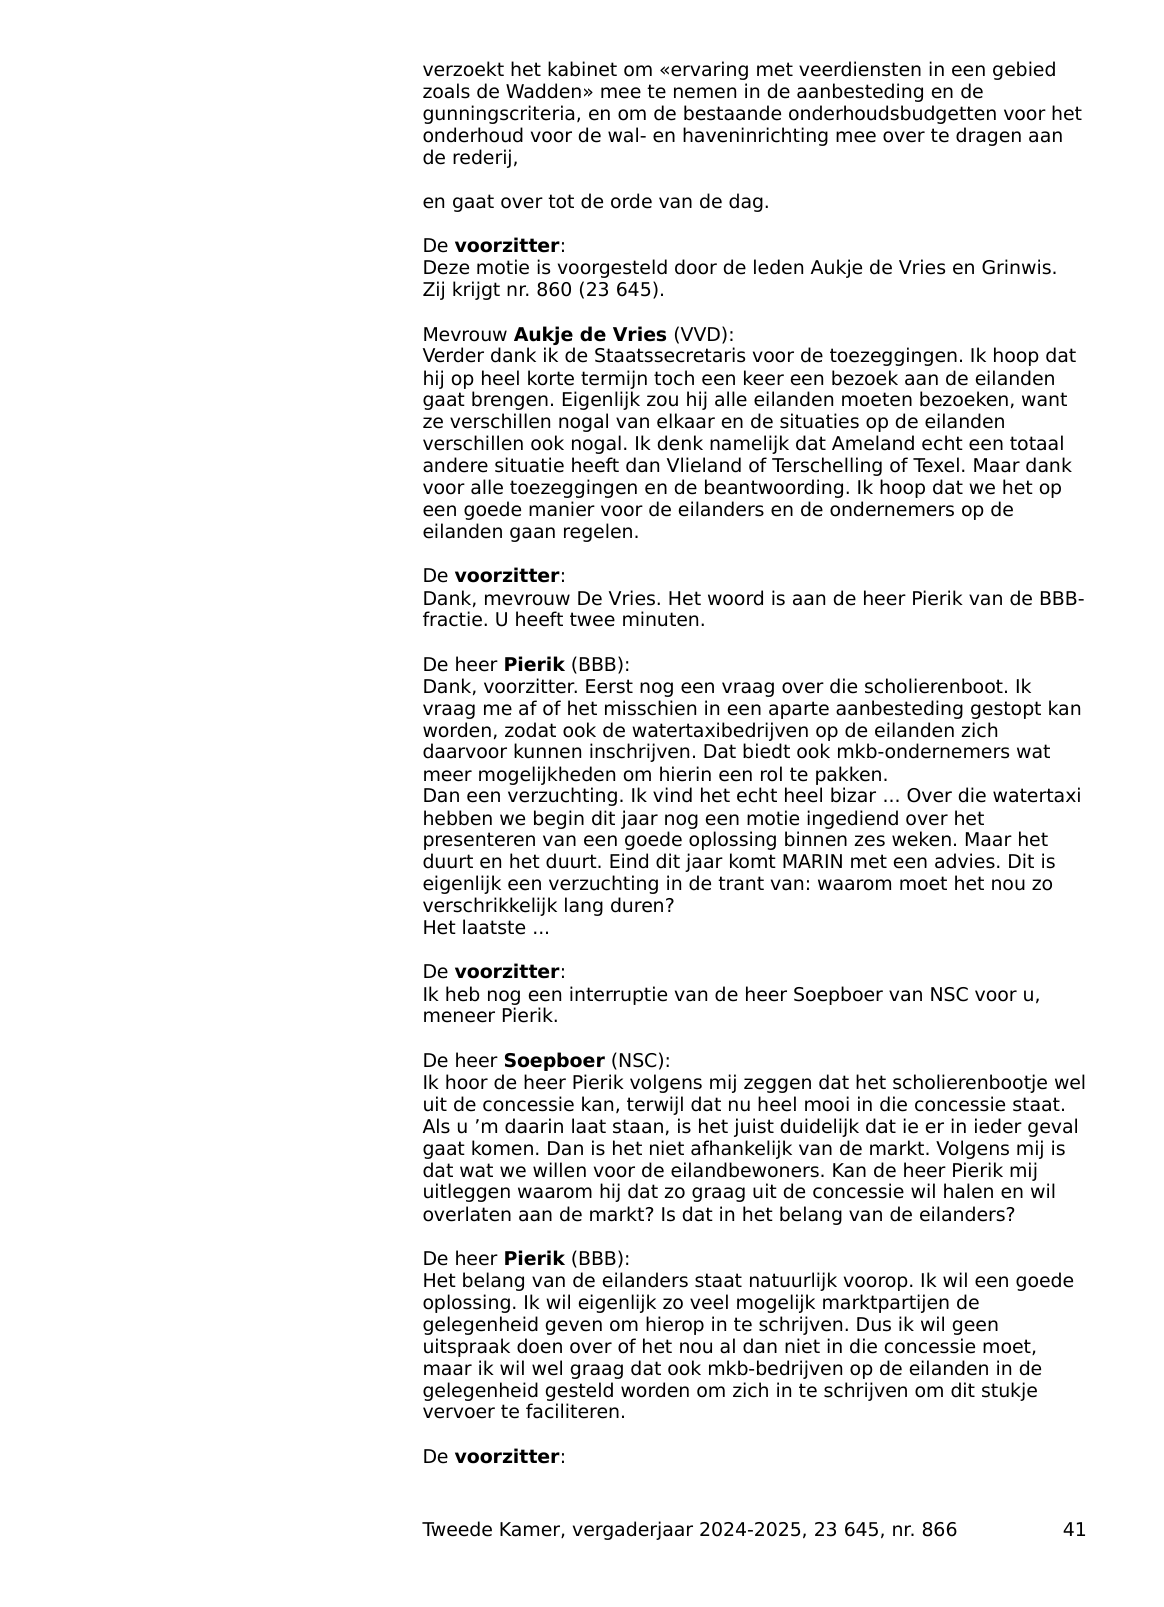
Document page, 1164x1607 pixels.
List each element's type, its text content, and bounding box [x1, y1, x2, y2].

text Zij krijgt nr. 860 (23 645). [422, 279, 1087, 301]
text Verder dank ik de Staatssecretaris voor de toezeggingen. Ik hoop dat hij op heel korte termijn toch een keer een bezoek aan de eilanden gaat brengen. Eigenlijk zou hij alle eilanden moeten bezoeken, want ze verschillen nogal van elkaar en de situaties op de eilanden verschillen ook nogal. Ik denk namelijk dat Ameland echt een totaal andere situatie heeft dan Vlieland of Terschelling of Texel. Maar dank voor alle toezeggingen en de beantwoording. Ik hoop dat we het op een goede manier voor de eilanders en de ondernemers op de eilanden gaan regelen. [422, 345, 1087, 543]
text Dan een verzuchting. Ik vind het echt heel bizar ... Over die watertaxi hebben we begin dit jaar nog een motie ingediend over het presenteren van een goede oplossing binnen zes weken. Maar het duurt en het duurt. Eind dit jaar komt MARIN met een advies. Dit is eigenlijk een verzuchting in de trant van: waarom moet het nou zo verschrikkelijk lang duren? [422, 785, 1087, 917]
text verzoekt het kabinet om «ervaring met veerdiensten in een gebied zoals de Wadden» mee te nemen in de aanbesteding en de gunningscriteria, en om de bestaande onderhoudsbudgetten voor het onderhoud voor de wal- en haveninrichting mee over te dragen aan de rederij, [422, 59, 1087, 169]
text en gaat over tot de orde van de dag. [422, 191, 1087, 213]
text Ik hoor de heer Pierik volgens mij zeggen dat het scholierenbootje wel uit de concessie kan, terwijl dat nu heel mooi in die concessie staat. Als u ’m daarin laat staan, is het juist duidelijk dat ie er in ieder geval gaat komen. Dan is het niet afhankelijk van de markt. Volgens mij is dat wat we willen voor de eilandbewoners. Kan de heer Pierik mij uitleggen waarom hij dat zo graag uit de concessie wil halen en wil overlaten aan de markt? Is dat in het belang van de eilanders? [422, 1072, 1087, 1225]
text Ik heb nog een interruptie van de heer Soepboer van NSC voor u, meneer Pierik. [422, 983, 1087, 1027]
text De voorzitter: [422, 235, 1087, 257]
text De heer Pierik (BBB): [422, 653, 1087, 676]
text De heer Soepboer (NSC): [422, 1049, 1087, 1072]
text Het laatste ... [422, 917, 1087, 939]
text Dank, mevrouw De Vries. Het woord is aan de heer Pierik van de BBB-fractie. U heeft twee minuten. [422, 587, 1087, 631]
text Het belang van de eilanders staat natuurlijk voorop. Ik wil een goede oplossing. Ik wil eigenlijk zo veel mogelijk marktpartijen de gelegenheid geven om hierop in te schrijven. Dus ik wil geen uitspraak doen over of het nou al dan niet in die concessie moet, maar ik wil wel graag dat ook mkb-bedrijven op de eilanden in de gelegenheid gesteld worden om zich in te schrijven om dit stukje vervoer te faciliteren. [422, 1269, 1087, 1423]
text De voorzitter: [422, 1446, 1087, 1468]
text Dank, voorzitter. Eerst nog een vraag over die scholierenboot. Ik vraag me af of het misschien in een aparte aanbesteding gestopt kan worden, zodat ook de watertaxibedrijven op de eilanden zich daarvoor kunnen inschrijven. Dat biedt ook mkb-ondernemers wat meer mogelijkheden om hierin een rol te pakken. [422, 676, 1087, 785]
text Mevrouw Aukje de Vries (VVD): [422, 323, 1087, 345]
text De heer Pierik (BBB): [422, 1248, 1087, 1269]
text De voorzitter: [422, 565, 1087, 587]
text Deze motie is voorgesteld door de leden Aukje de Vries en Grinwis. [422, 257, 1087, 279]
text De voorzitter: [422, 961, 1087, 983]
